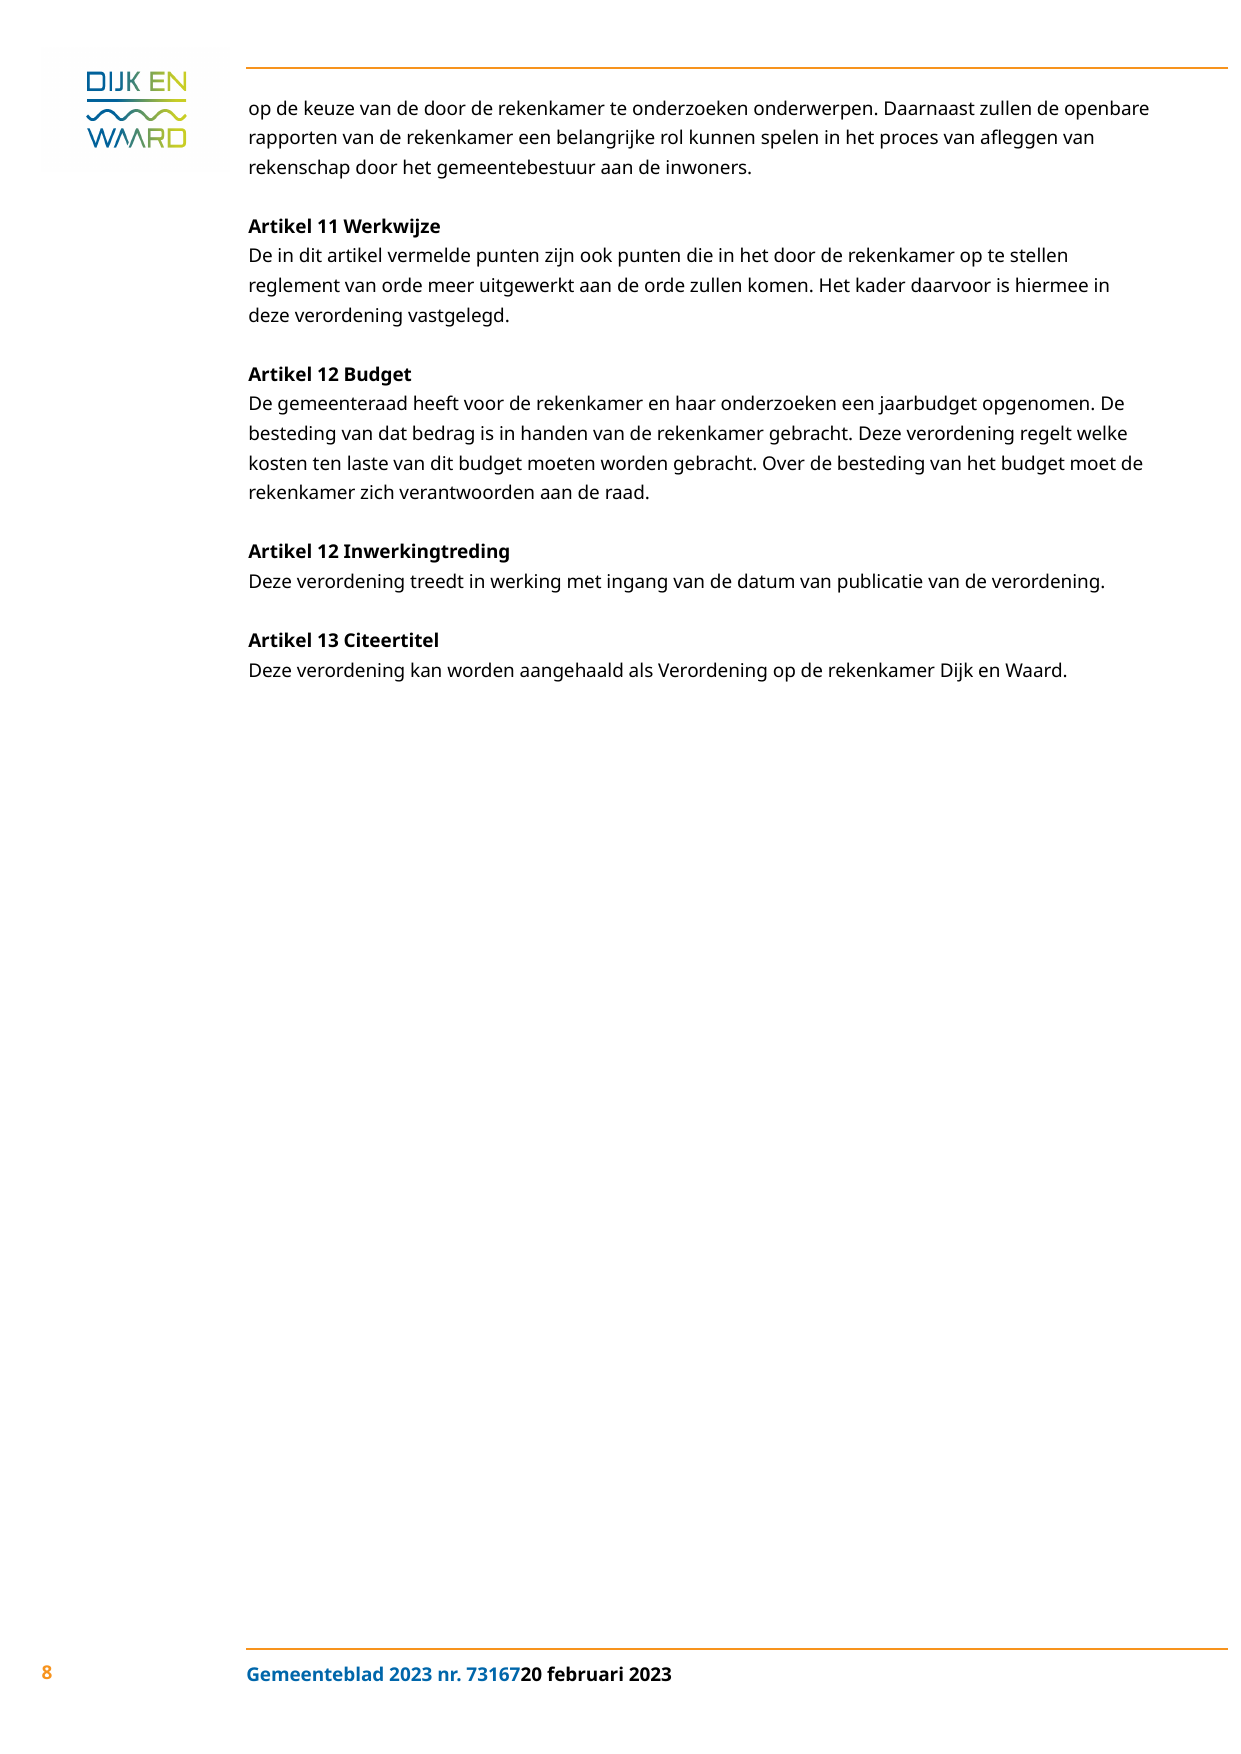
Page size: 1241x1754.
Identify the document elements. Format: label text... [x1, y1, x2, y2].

text Artikel 13 Citeertitel [248, 627, 1152, 653]
text Deze verordening treedt in werking met ingang van de datum van publicatie van de verordening. [248, 568, 1152, 594]
text De in dit artikel vermelde punten zijn ook punten die in het door de rekenkamer op te stellen reglement van orde meer uitgewerkt aan de orde zullen komen. Het kader daarvoor is hiermee in deze verordening vastgelegd. [248, 243, 1152, 328]
text Artikel 12 Budget [248, 361, 1152, 387]
text Artikel 12 Inwerkingtreding [248, 538, 1152, 564]
text Deze verordening kan worden aangehaald als Verordening op de rekenkamer Dijk en Waard. [248, 657, 1152, 683]
picture [41, 47, 231, 172]
text De gemeenteraad heeft voor de rekenkamer en haar onderzoeken een jaarbudget opgenomen. De besteding van dat bedrag is in handen van de rekenkamer gebracht. Deze verordening regelt welke kosten ten laste van dit budget moeten worden gebracht. Over de besteding van het budget moet de rekenkamer zich verantwoorden aan de raad. [248, 391, 1152, 505]
text op de keuze van de door de rekenkamer te onderzoeken onderwerpen. Daarnaast zullen de openbare rapporten van de rekenkamer een belangrijke rol kunnen spelen in het proces van afleggen van rekenschap door het gemeentebestuur aan de inwoners. [248, 95, 1152, 180]
text Artikel 11 Werkwijze [248, 213, 1152, 239]
